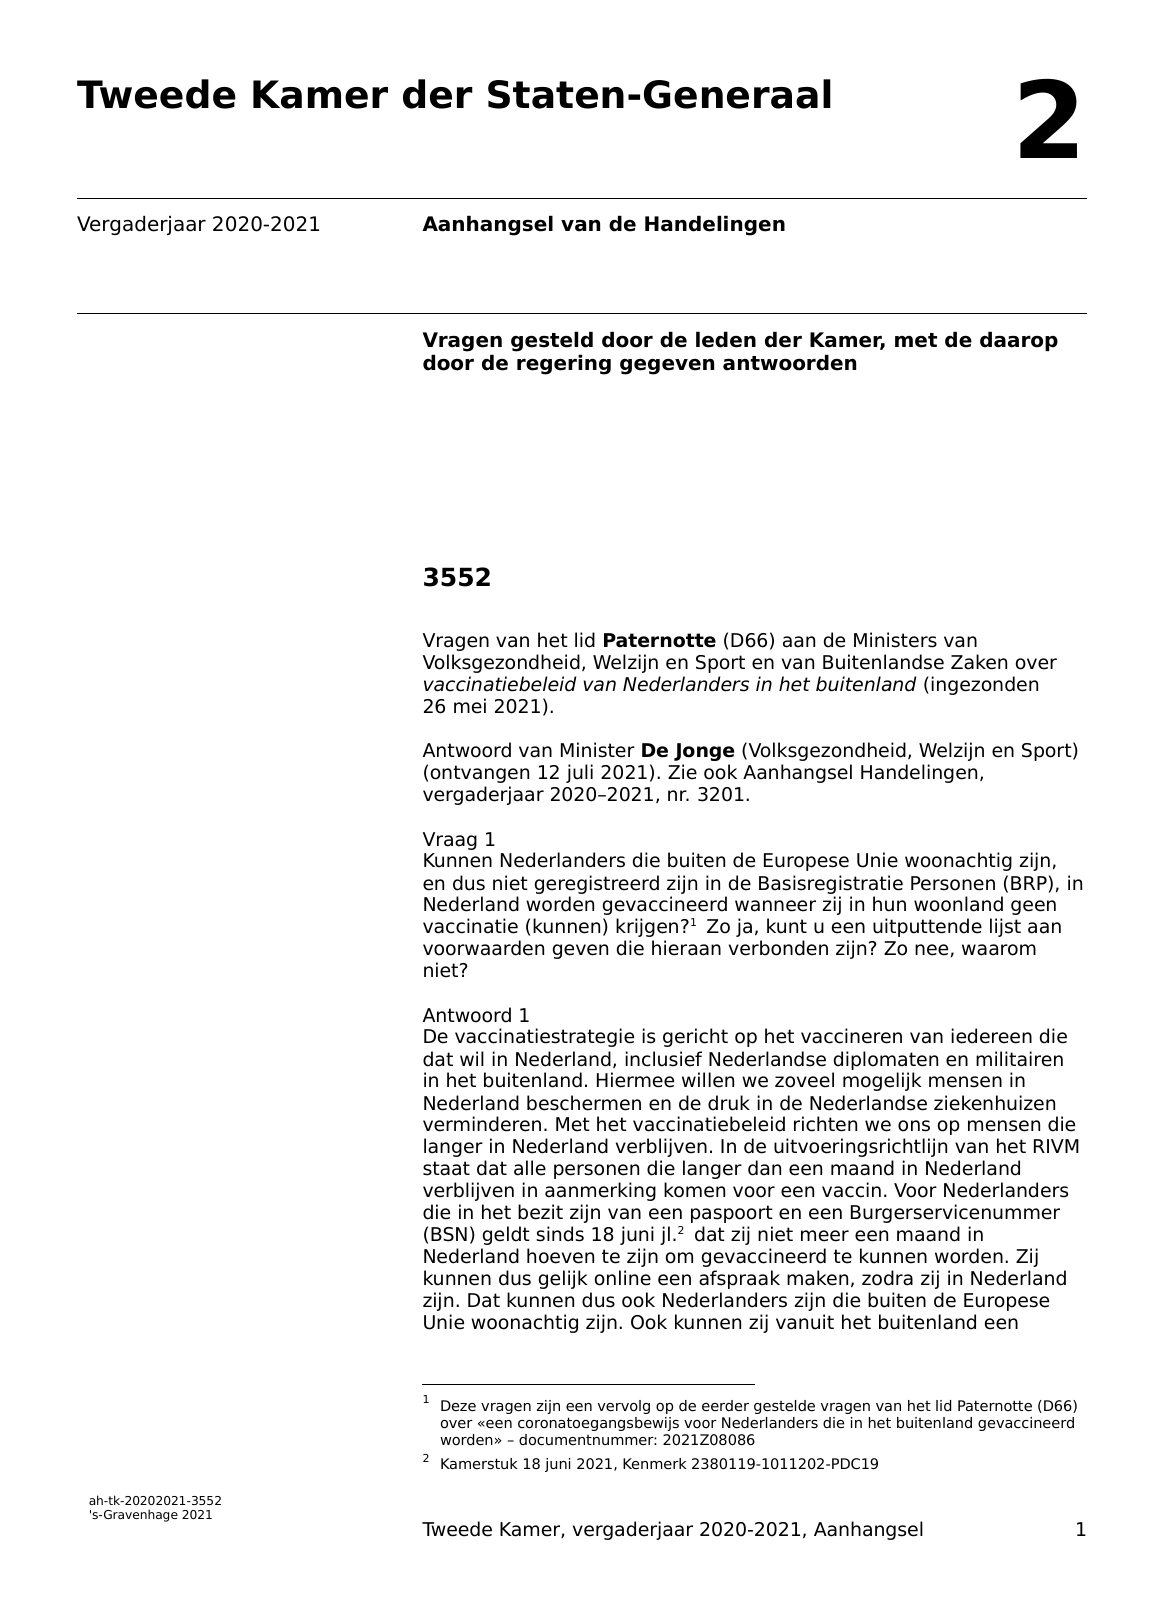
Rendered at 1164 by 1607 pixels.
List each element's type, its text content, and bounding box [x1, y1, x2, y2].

table_cell [77, 314, 422, 375]
text Kunnen Nederlanders die buiten de Europese Unie woonachtig zijn, en dus niet geregistreerd zijn in de Basisregistratie Personen (BRP), in Nederland worden gevaccineerd wanneer zij in hun woonland geen vaccinatie (kunnen) krijgen? Zo ja, kunt u een uitputtende lijst aan voorwaarden geven die hieraan verbonden zijn? Zo nee, waarom niet? [422, 850, 1087, 982]
text Antwoord 1 [422, 1004, 1087, 1026]
table_cell Vergaderjaar 2020-2021 [77, 199, 422, 313]
text ah-tk-20202021-3552 [88, 1494, 323, 1508]
table_header Tweede Kamer der Staten-Generaal [77, 59, 886, 198]
text 's-Gravenhage 2021 [88, 1508, 323, 1522]
text Vragen van het lid Paternotte (D66) aan de Ministers van Volksgezondheid, Welzijn en Sport en van Buitenlandse Zaken over vaccinatiebeleid van Nederlanders in het buitenland (ingezonden 26 mei 2021). [422, 630, 1087, 718]
table_cell Aanhangsel van de Handelingen [422, 199, 1087, 313]
table_cell Vragen gesteld door de leden der Kamer, met de daarop door de regering gegeven antwoorden [422, 314, 1087, 375]
text 3552 [422, 563, 1087, 592]
text Kamerstuk 18 juni 2021, Kenmerk 2380119-1011202-PDC19 [422, 1452, 1087, 1474]
text De vaccinatiestrategie is gericht op het vaccineren van iedereen die dat wil in Nederland, inclusief Nederlandse diplomaten en militairen in het buitenland. Hiermee willen we zoveel mogelijk mensen in Nederland beschermen en de druk in de Nederlandse ziekenhuizen verminderen. Met het vaccinatiebeleid richten we ons op mensen die langer in Nederland verblijven. In de uitvoeringsrichtlijn van het RIVM staat dat alle personen die langer dan een maand in Nederland verblijven in aanmerking komen voor een vaccin. Voor Nederlanders die in het bezit zijn van een paspoort en een Burgerservicenummer (BSN) geldt sinds 18 juni jl. dat zij niet meer een maand in Nederland hoeven te zijn om gevaccineerd te kunnen worden. Zij kunnen dus gelijk online een afspraak maken, zodra zij in Nederland zijn. Dat kunnen dus ook Nederlanders zijn die buiten de Europese Unie woonachtig zijn. Ook kunnen zij vanuit het buitenland een [422, 1026, 1087, 1334]
table_header 2 [886, 59, 1087, 198]
text Deze vragen zijn een vervolg op de eerder gestelde vragen van het lid Paternotte (D66) over «een coronatoegangsbewijs voor Nederlanders die in het buitenland gevaccineerd worden» – documentnummer: 2021Z08086 [422, 1393, 1087, 1449]
text Antwoord van Minister De Jonge (Volksgezondheid, Welzijn en Sport) (ontvangen 12 juli 2021). Zie ook Aanhangsel Handelingen, vergaderjaar 2020–2021, nr. 3201. [422, 740, 1087, 806]
text Vraag 1 [422, 828, 1087, 850]
